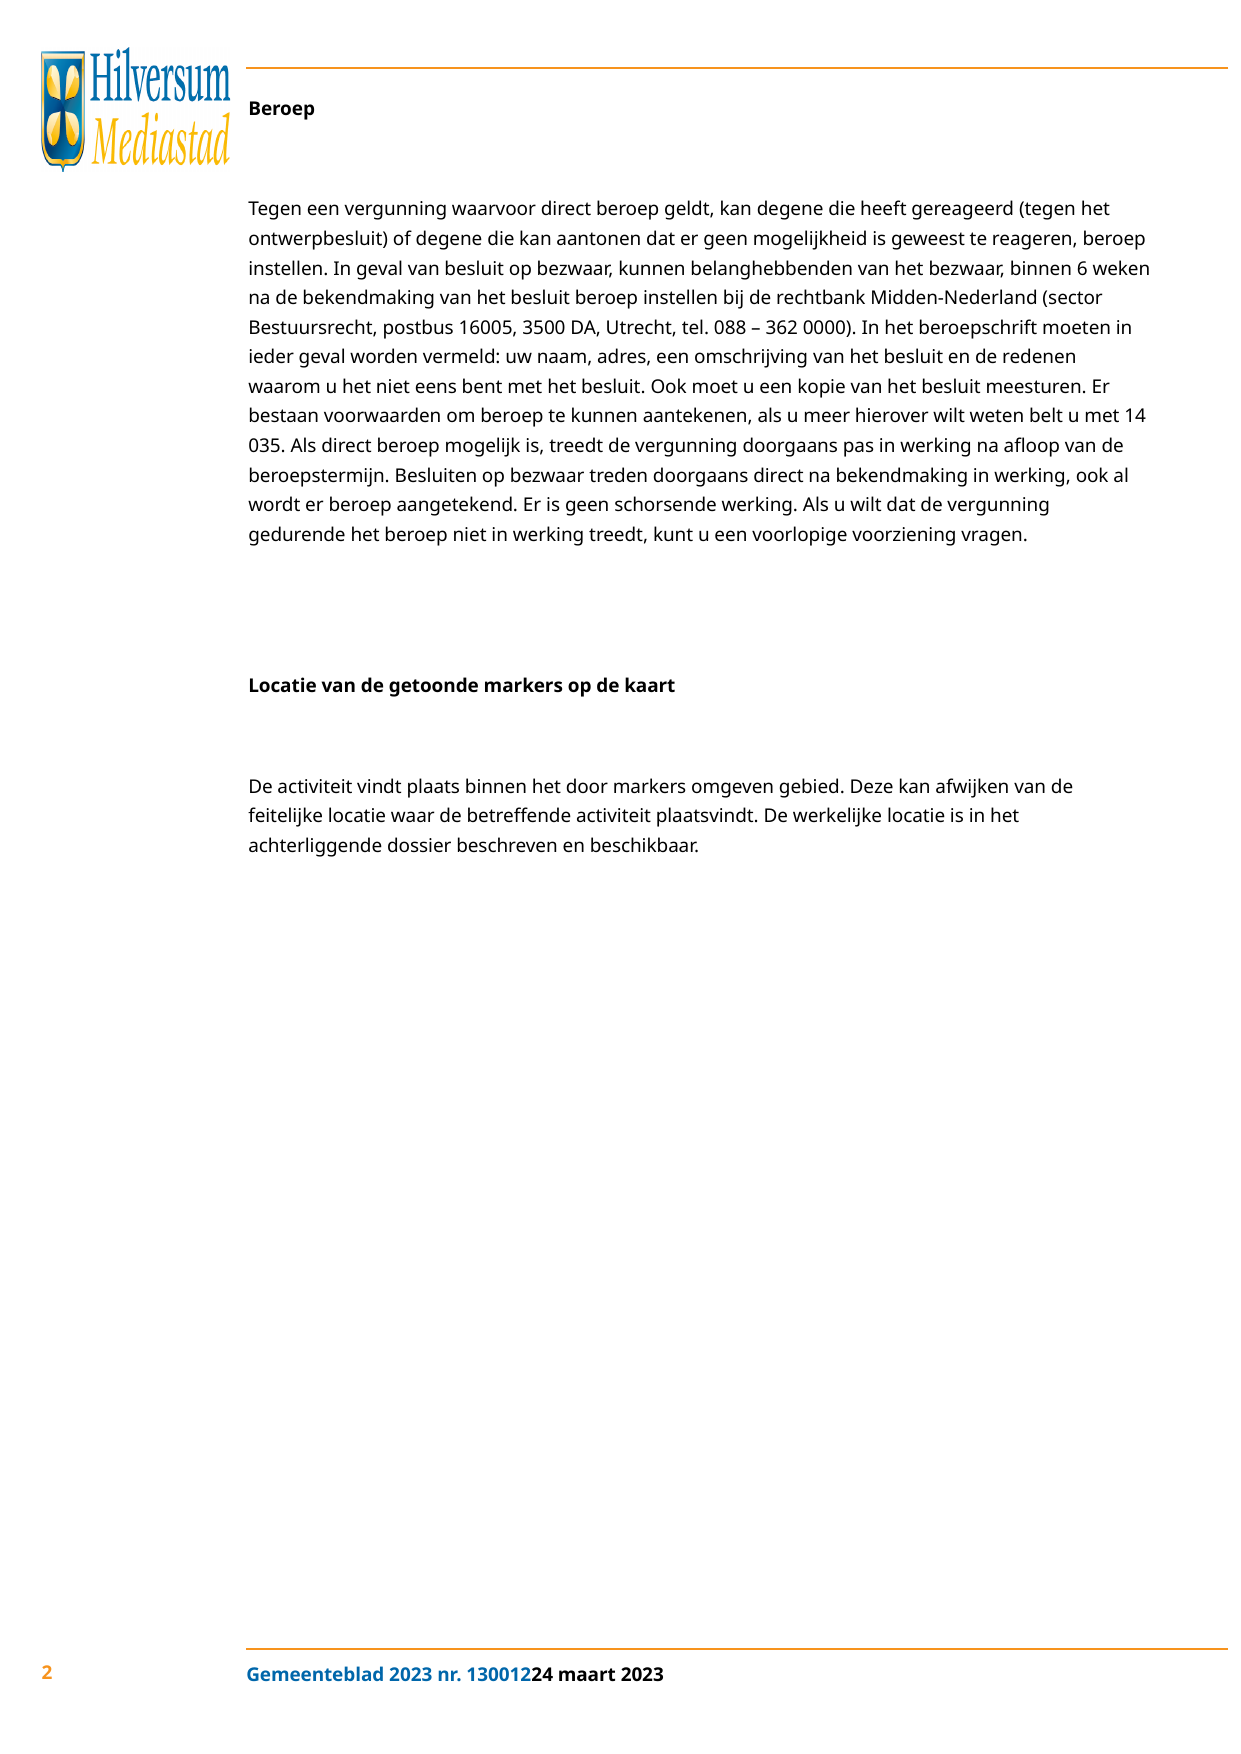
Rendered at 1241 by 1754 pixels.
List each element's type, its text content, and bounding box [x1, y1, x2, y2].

picture [41, 47, 231, 172]
text Beroep [248, 95, 1152, 121]
text Locatie van de getoonde markers op de kaart [248, 672, 1152, 698]
text De activiteit vindt plaats binnen het door markers omgeven gebied. Deze kan afwijken van de feitelijke locatie waar de betreffende activiteit plaatsvindt. De werkelijke locatie is in het achterliggende dossier beschreven en beschikbaar. [248, 773, 1152, 858]
text Tegen een vergunning waarvoor direct beroep geldt, kan degene die heeft gereageerd (tegen het ontwerpbesluit) of degene die kan aantonen dat er geen mogelijkheid is geweest te reageren, beroep instellen. In geval van besluit op bezwaar, kunnen belanghebbenden van het bezwaar, binnen 6 weken na de bekendmaking van het besluit beroep instellen bij de rechtbank Midden-Nederland (sector Bestuursrecht, postbus 16005, 3500 DA, Utrecht, tel. 088 – 362 0000). In het beroepschrift moeten in ieder geval worden vermeld: uw naam, adres, een omschrijving van het besluit en de redenen waarom u het niet eens bent met het besluit. Ook moet u een kopie van het besluit meesturen. Er bestaan voorwaarden om beroep te kunnen aantekenen, als u meer hierover wilt weten belt u met 14 035. Als direct beroep mogelijk is, treedt de vergunning doorgaans pas in werking na afloop van de beroepstermijn. Besluiten op bezwaar treden doorgaans direct na bekendmaking in werking, ook al wordt er beroep aangetekend. Er is geen schorsende werking. Als u wilt dat de vergunning gedurende het beroep niet in werking treedt, kunt u een voorlopige voorziening vragen. [248, 196, 1152, 547]
